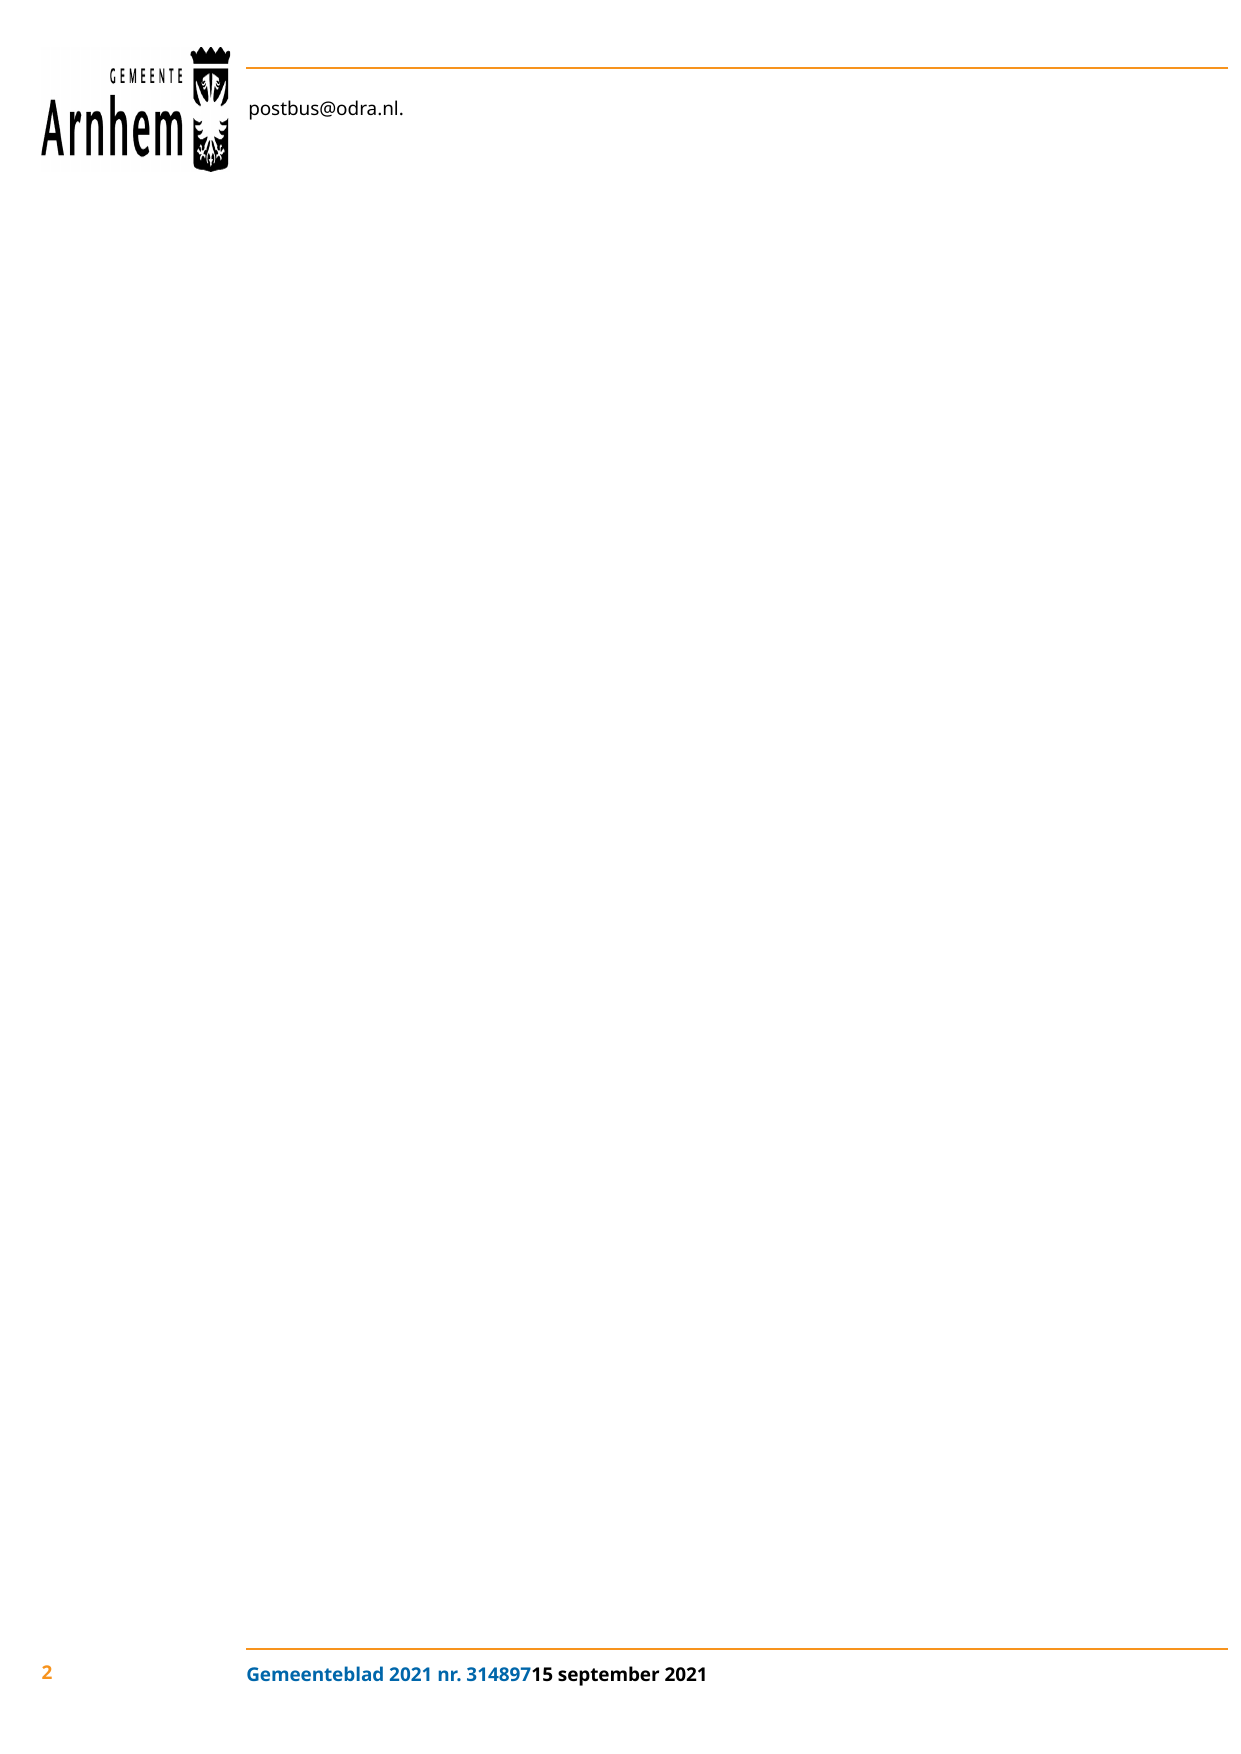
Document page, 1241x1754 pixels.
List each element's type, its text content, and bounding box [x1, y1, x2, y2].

text postbus@odra.nl. [248, 95, 1152, 121]
picture [41, 47, 231, 172]
